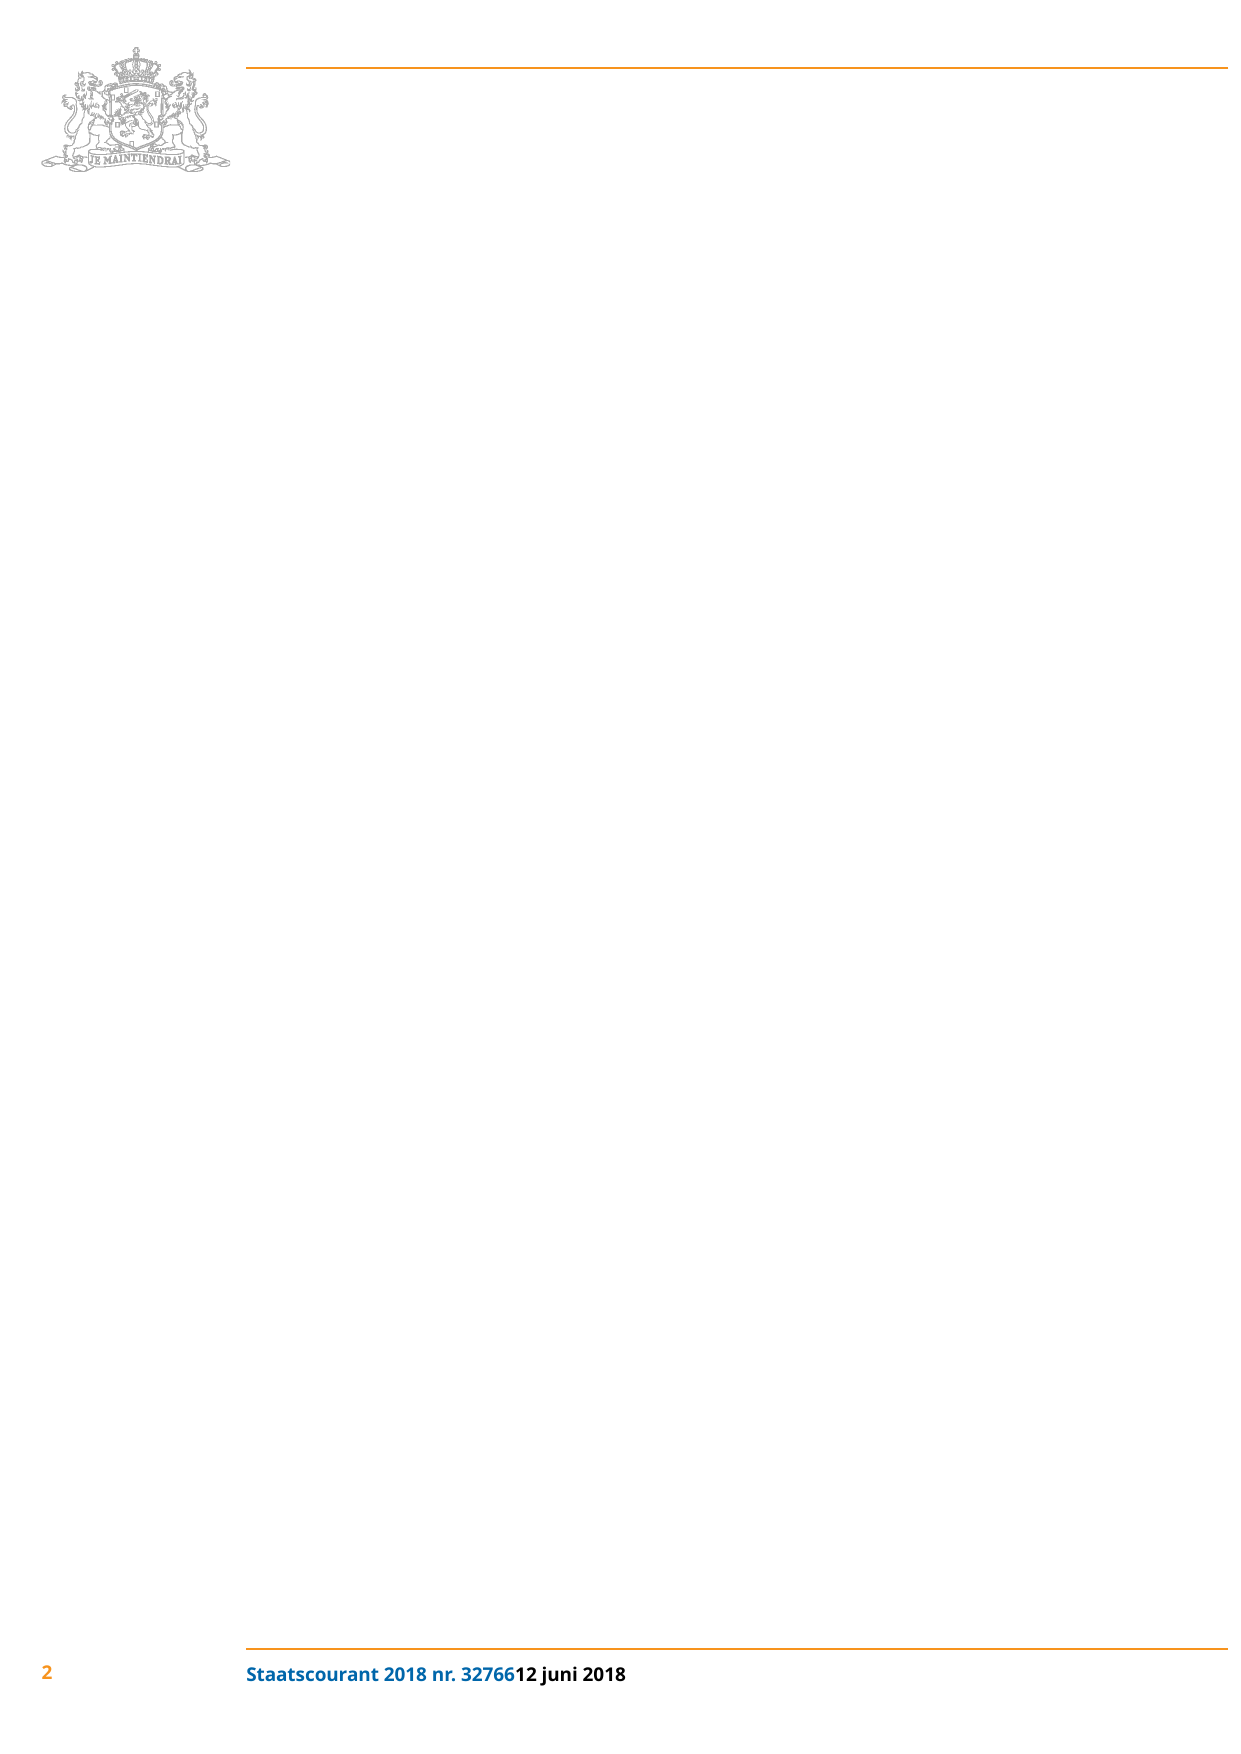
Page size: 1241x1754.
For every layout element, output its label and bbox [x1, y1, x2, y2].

picture [41, 47, 231, 172]
